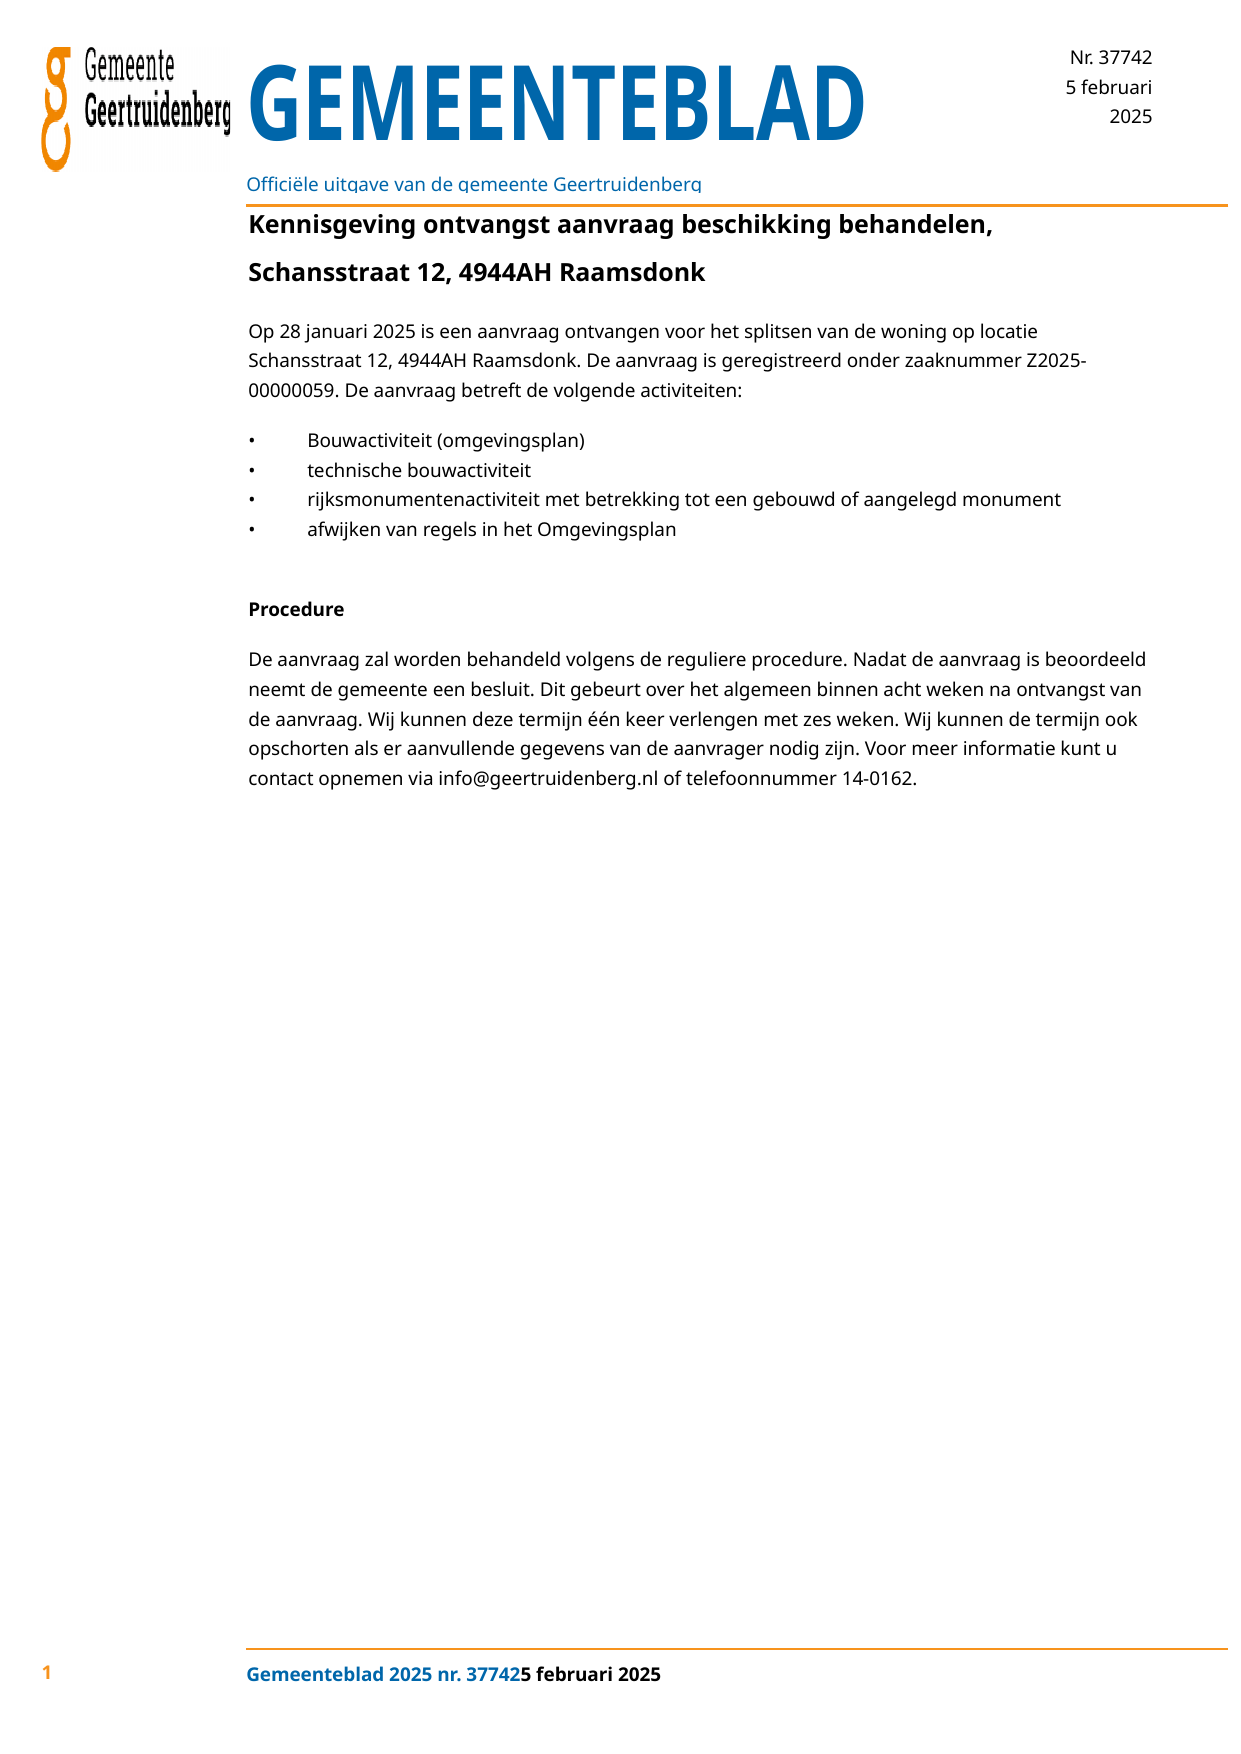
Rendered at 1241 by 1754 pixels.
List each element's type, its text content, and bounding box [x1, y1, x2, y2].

list technische bouwactiviteit [248, 457, 1152, 483]
text Procedure [248, 596, 1152, 622]
list rijksmonumentenactiviteit met betrekking tot een gebouwd of aangelegd monument [248, 487, 1152, 512]
list Bouwactiviteit (omgevingsplan) [248, 427, 1152, 453]
text De aanvraag zal worden behandeld volgens de reguliere procedure. Nadat de aanvraag is beoordeeld neemt de gemeente een besluit. Dit gebeurt over het algemeen binnen acht weken na ontvangst van de aanvraag. Wij kunnen deze termijn één keer verlengen met zes weken. Wij kunnen de termijn ook opschorten als er aanvullende gegevens van de aanvrager nodig zijn. Voor meer informatie kunt u contact opnemen via info@geertruidenberg.nl of telefoonnummer 14-0162. [248, 647, 1152, 791]
text Kennisgeving ontvangst aanvraag beschikking behandelen, Schansstraat 12, 4944AH Raamsdonk [248, 207, 1152, 288]
picture [41, 47, 231, 172]
text Op 28 januari 2025 is een aanvraag ontvangen voor het splitsen van de woning op locatie Schansstraat 12, 4944AH Raamsdonk. De aanvraag is geregistreerd onder zaaknummer Z2025-00000059. De aanvraag betreft de volgende activiteiten: [248, 318, 1152, 403]
list afwijken van regels in het Omgevingsplan [248, 516, 1152, 542]
